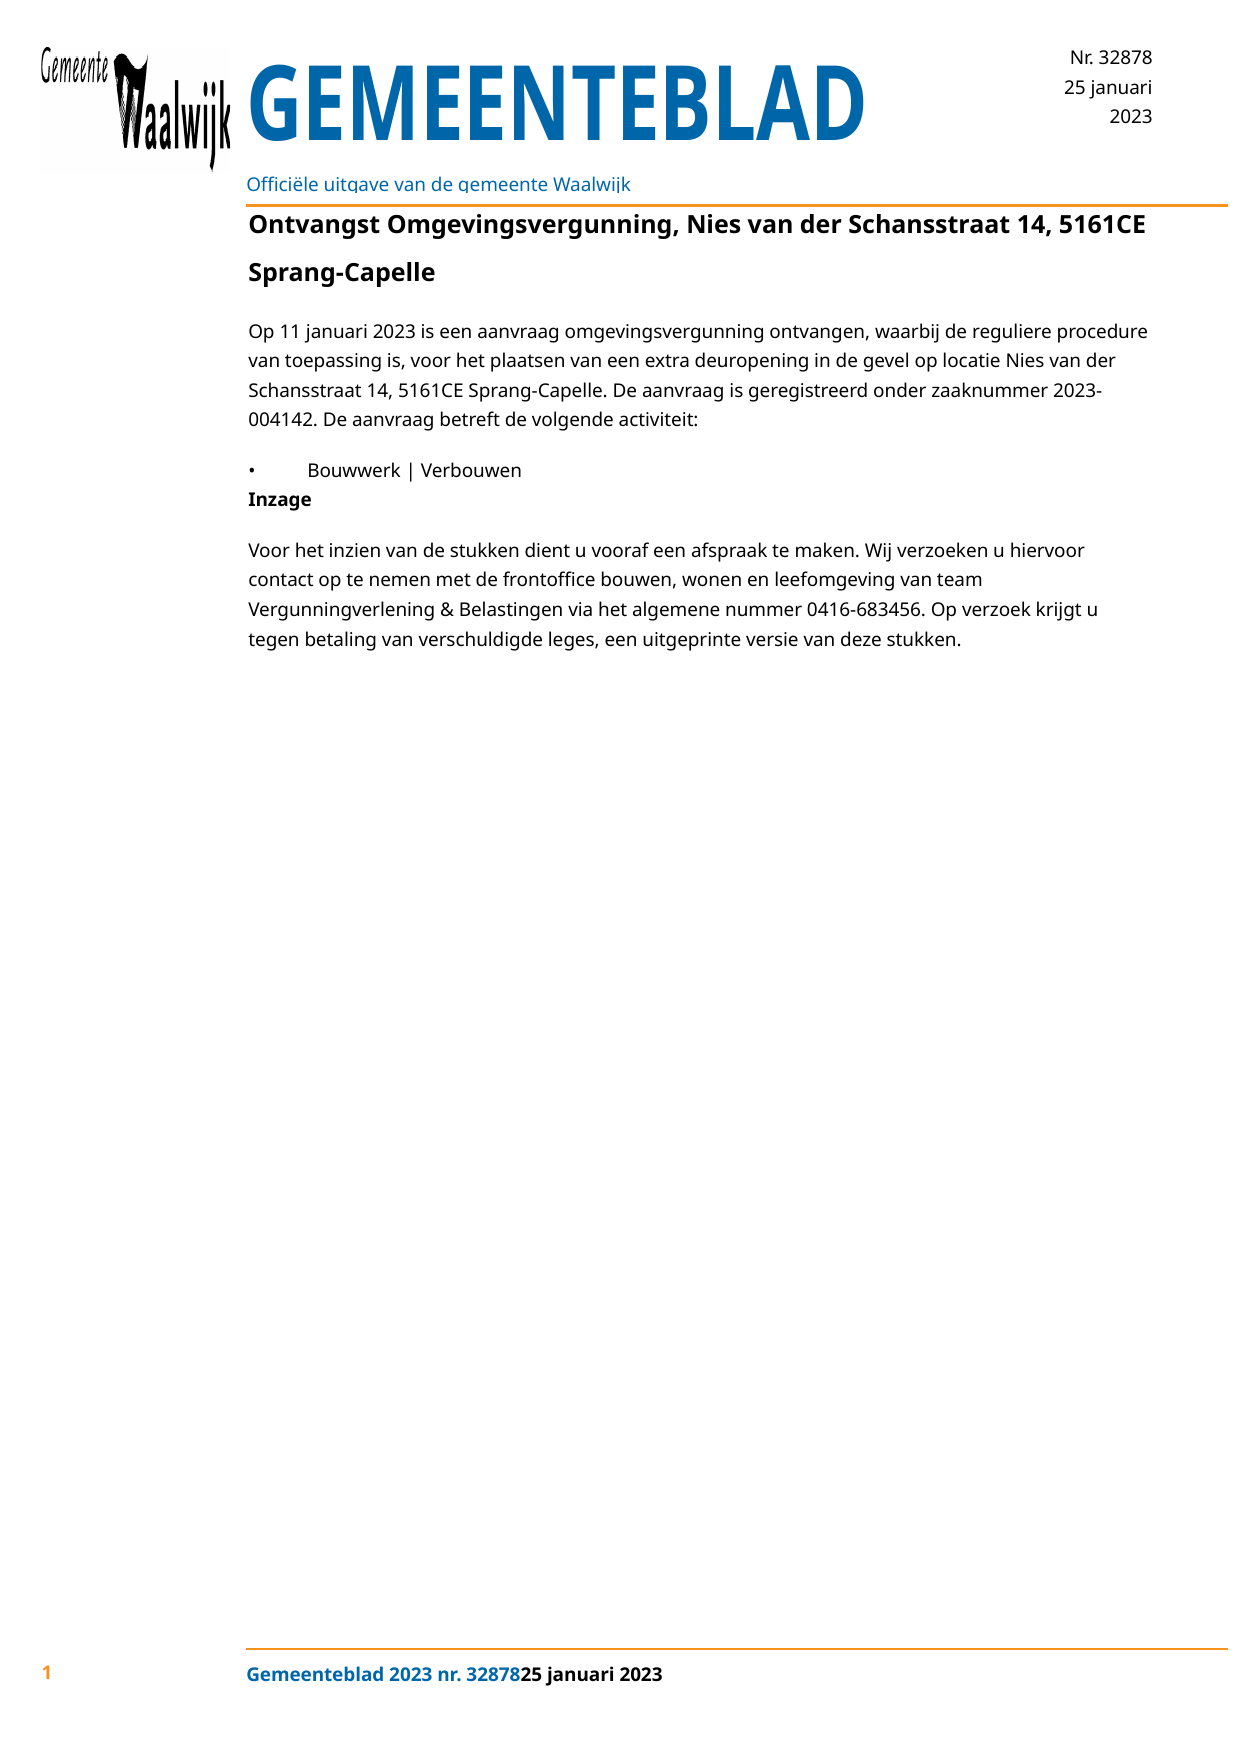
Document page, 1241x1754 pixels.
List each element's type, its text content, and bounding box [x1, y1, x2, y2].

text Voor het inzien van de stukken dient u vooraf een afspraak te maken. Wij verzoeken u hiervoor contact op te nemen met de frontoffice bouwen, wonen en leefomgeving van team Vergunningverlening & Belastingen via het algemene nummer 0416-683456. Op verzoek krijgt u tegen betaling van verschuldigde leges, een uitgeprinte versie van deze stukken. [248, 537, 1152, 652]
picture [41, 47, 231, 172]
text Inzage [248, 487, 1152, 512]
text Op 11 januari 2023 is een aanvraag omgevingsvergunning ontvangen, waarbij de reguliere procedure van toepassing is, voor het plaatsen van een extra deuropening in de gevel op locatie Nies van der Schansstraat 14, 5161CE Sprang-Capelle. De aanvraag is geregistreerd onder zaaknummer 2023-004142. De aanvraag betreft de volgende activiteit: [248, 318, 1152, 432]
text Ontvangst Omgevingsvergunning, Nies van der Schansstraat 14, 5161CE Sprang-Capelle [248, 207, 1152, 288]
list Bouwwerk | Verbouwen [248, 457, 1152, 483]
